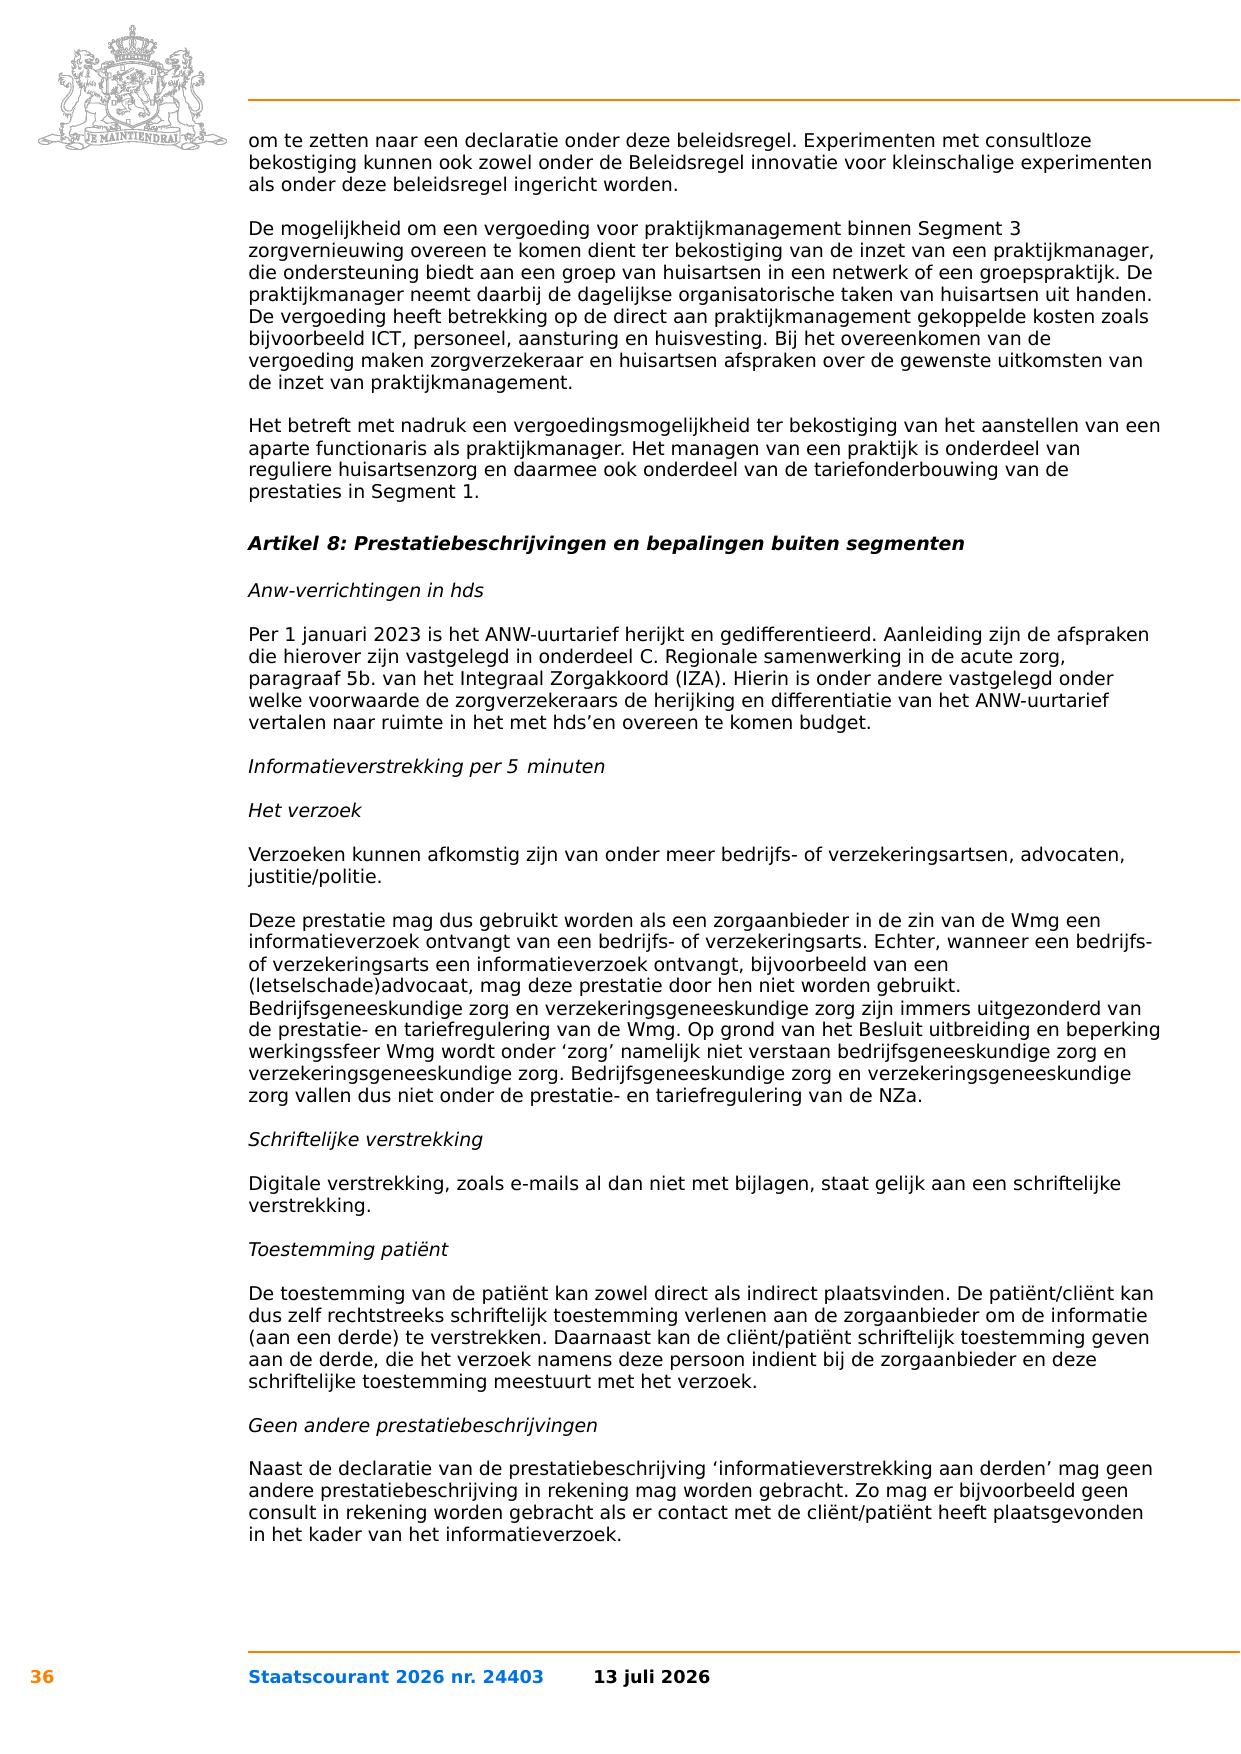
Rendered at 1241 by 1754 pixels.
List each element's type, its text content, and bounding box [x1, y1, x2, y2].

subtitle Artikel 8: Prestatiebeschrijvingen en bepalingen buiten segmenten [248, 533, 1163, 555]
subtitle Schriftelijke verstrekking [248, 1129, 1163, 1151]
subtitle Het verzoek [248, 800, 1163, 822]
subtitle Anw-verrichtingen in hds [248, 580, 1163, 602]
text Deze prestatie mag dus gebruikt worden als een zorgaanbieder in de zin van de Wmg een informatieverzoek ontvangt van een bedrijfs- of verzekeringsarts. Echter, wanneer een bedrijfs- of verzekeringsarts een informatieverzoek ontvangt, bijvoorbeeld van een (letselschade)advocaat, mag deze prestatie door hen niet worden gebruikt. Bedrijfsgeneeskundige zorg en verzekeringsgeneeskundige zorg zijn immers uitgezonderd van de prestatie- en tariefregulering van de Wmg. Op grond van het Besluit uitbreiding en beperking werkingssfeer Wmg wordt onder ‘zorg’ namelijk niet verstaan bedrijfsgeneeskundige zorg en verzekeringsgeneeskundige zorg. Bedrijfsgeneeskundige zorg en verzekeringsgeneeskundige zorg vallen dus niet onder de prestatie- en tariefregulering van de NZa. [248, 909, 1163, 1107]
text om te zetten naar een declaratie onder deze beleidsregel. Experimenten met consultloze bekostiging kunnen ook zowel onder de Beleidsregel innovatie voor kleinschalige experimenten als onder deze beleidsregel ingericht worden. [248, 130, 1163, 196]
subtitle Toestemming patiënt [248, 1239, 1163, 1261]
text De toestemming van de patiënt kan zowel direct als indirect plaatsvinden. De patiënt/cliënt kan dus zelf rechtstreeks schriftelijk toestemming verlenen aan de zorgaanbieder om de informatie (aan een derde) te verstrekken. Daarnaast kan de cliënt/patiënt schriftelijk toestemming geven aan de derde, die het verzoek namens deze persoon indient bij de zorgaanbieder en deze schriftelijke toestemming meestuurt met het verzoek. [248, 1283, 1163, 1393]
picture [38, 25, 227, 150]
subtitle Geen andere prestatiebeschrijvingen [248, 1414, 1163, 1436]
text Het betreft met nadruk een vergoedingsmogelijkheid ter bekostiging van het aanstellen van een aparte functionaris als praktijkmanager. Het managen van een praktijk is onderdeel van reguliere huisartsenzorg en daarmee ook onderdeel van de tariefonderbouwing van de prestaties in Segment 1. [248, 415, 1163, 503]
text De mogelijkheid om een vergoeding voor praktijkmanagement binnen Segment 3 zorgvernieuwing overeen te komen dient ter bekostiging van de inzet van een praktijkmanager, die ondersteuning biedt aan een groep van huisartsen in een netwerk of een groepspraktijk. De praktijkmanager neemt daarbij de dagelijkse organisatorische taken van huisartsen uit handen. De vergoeding heeft betrekking op de direct aan praktijkmanagement gekoppelde kosten zoals bijvoorbeeld ICT, personeel, aansturing en huisvesting. Bij het overeenkomen van de vergoeding maken zorgverzekeraar en huisartsen afspraken over de gewenste uitkomsten van de inzet van praktijkmanagement. [248, 218, 1163, 393]
subtitle Informatieverstrekking per 5 minuten [248, 756, 1163, 778]
text Naast de declaratie van de prestatiebeschrijving ‘informatieverstrekking aan derden’ mag geen andere prestatiebeschrijving in rekening mag worden gebracht. Zo mag er bijvoorbeeld geen consult in rekening worden gebracht als er contact met de cliënt/patiënt heeft plaatsgevonden in het kader van het informatieverzoek. [248, 1458, 1163, 1546]
text Verzoeken kunnen afkomstig zijn van onder meer bedrijfs- of verzekeringsartsen, advocaten, justitie/politie. [248, 844, 1163, 888]
text Per 1 januari 2023 is het ANW-uurtarief herijkt en gedifferentieerd. Aanleiding zijn de afspraken die hierover zijn vastgelegd in onderdeel C. Regionale samenwerking in de acute zorg, paragraaf 5b. van het Integraal Zorgakkoord (IZA). Hierin is onder andere vastgelegd onder welke voorwaarde de zorgverzekeraars de herijking en differentiatie van het ANW-uurtarief vertalen naar ruimte in het met hds’en overeen te komen budget. [248, 624, 1163, 734]
text Digitale verstrekking, zoals e-mails al dan niet met bijlagen, staat gelijk aan een schriftelijke verstrekking. [248, 1173, 1163, 1217]
